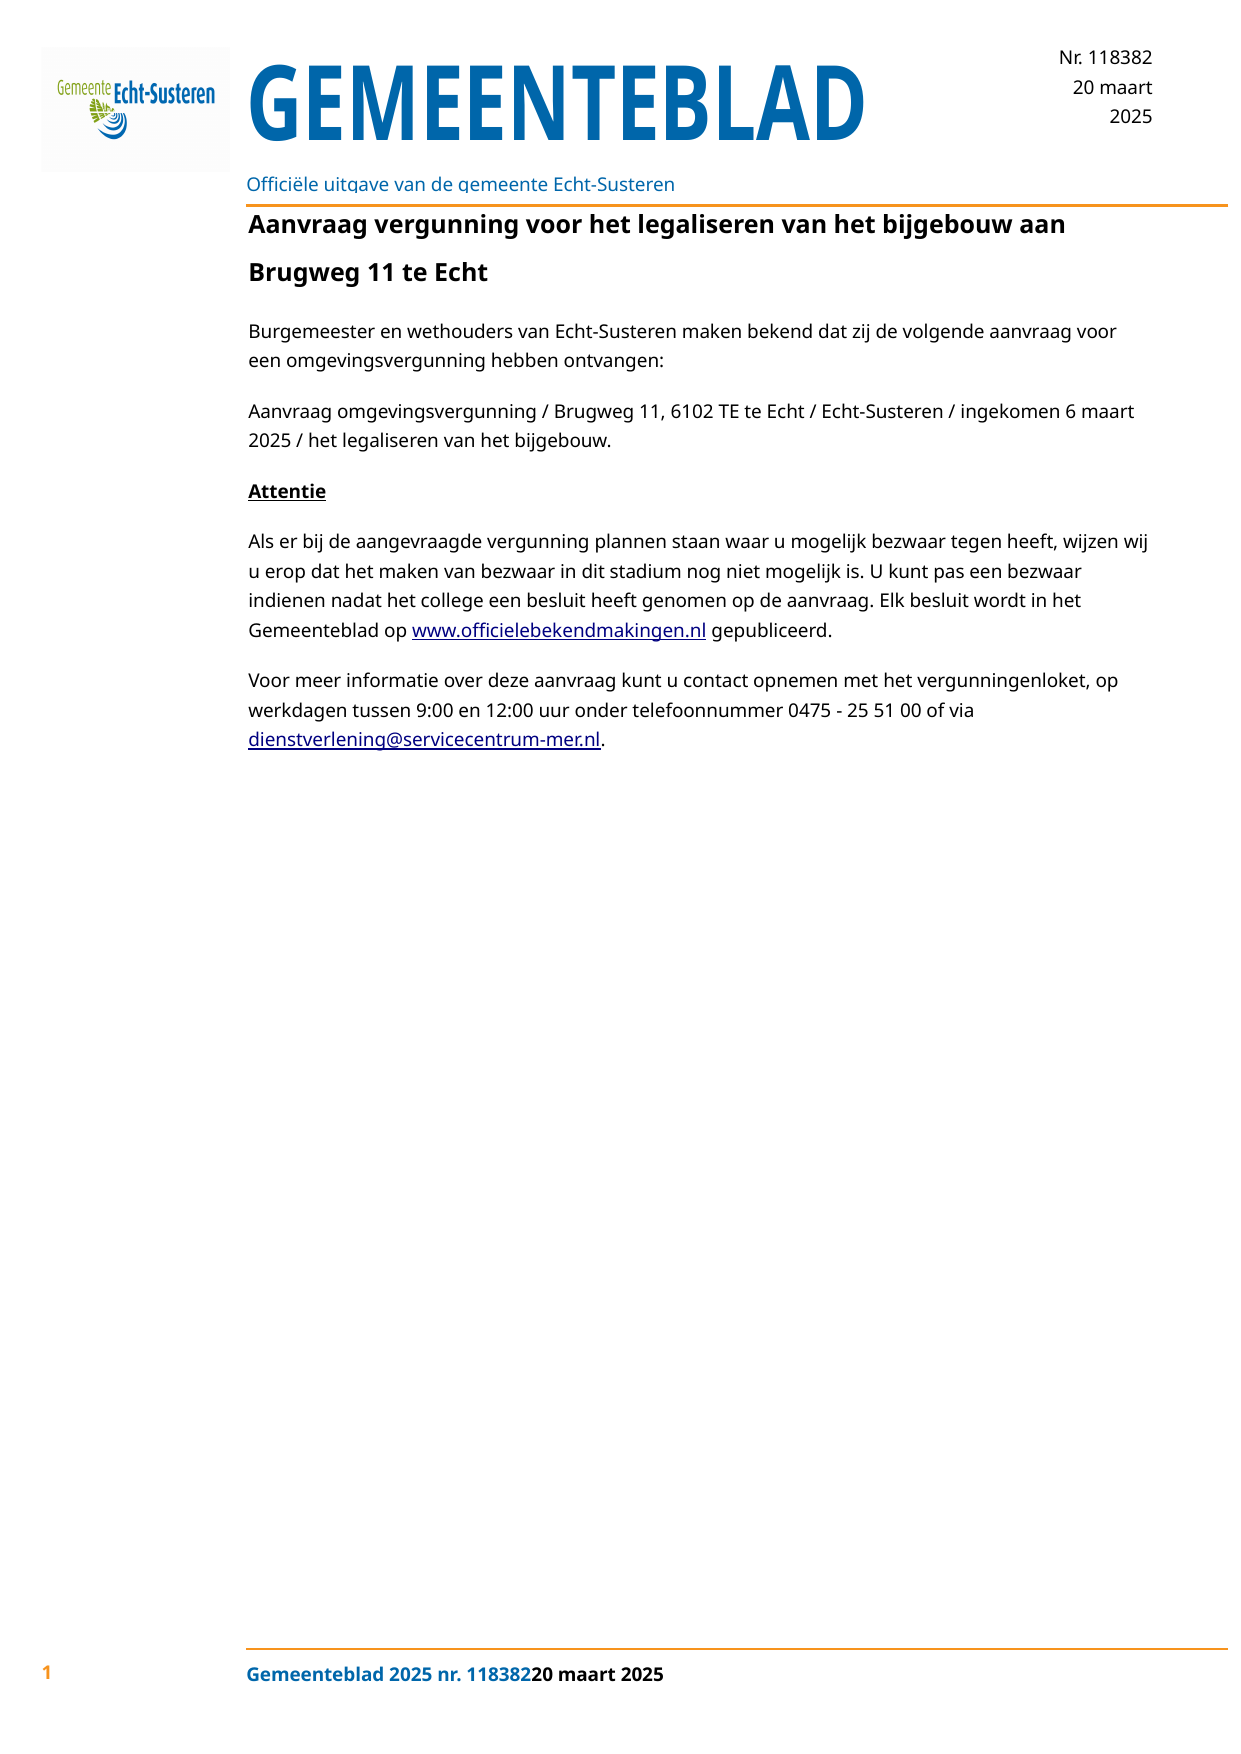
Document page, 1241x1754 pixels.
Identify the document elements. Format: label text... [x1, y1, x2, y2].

text Aanvraag omgevingsvergunning / Brugweg 11, 6102 TE te Echt / Echt-Susteren / ingekomen 6 maart 2025 / het legaliseren van het bijgebouw. [248, 398, 1152, 453]
text Voor meer informatie over deze aanvraag kunt u contact opnemen met het vergunningenloket, op werkdagen tussen 9:00 en 12:00 uur onder telefoonnummer 0475 - 25 51 00 of via dienstverlening@servicecentrum-mer.nl. [248, 667, 1152, 752]
text Aanvraag vergunning voor het legaliseren van het bijgebouw aan Brugweg 11 te Echt [248, 207, 1152, 288]
text Attentie [248, 478, 1152, 504]
picture [41, 47, 231, 172]
text Als er bij de aangevraagde vergunning plannen staan waar u mogelijk bezwaar tegen heeft, wijzen wij u erop dat het maken van bezwaar in dit stadium nog niet mogelijk is. U kunt pas een bezwaar indienen nadat het college een besluit heeft genomen op de aanvraag. Elk besluit wordt in het Gemeenteblad op www.officielebekendmakingen.nl gepubliceerd. [248, 528, 1152, 643]
text Burgemeester en wethouders van Echt-Susteren maken bekend dat zij de volgende aanvraag voor een omgevingsvergunning hebben ontvangen: [248, 318, 1152, 373]
